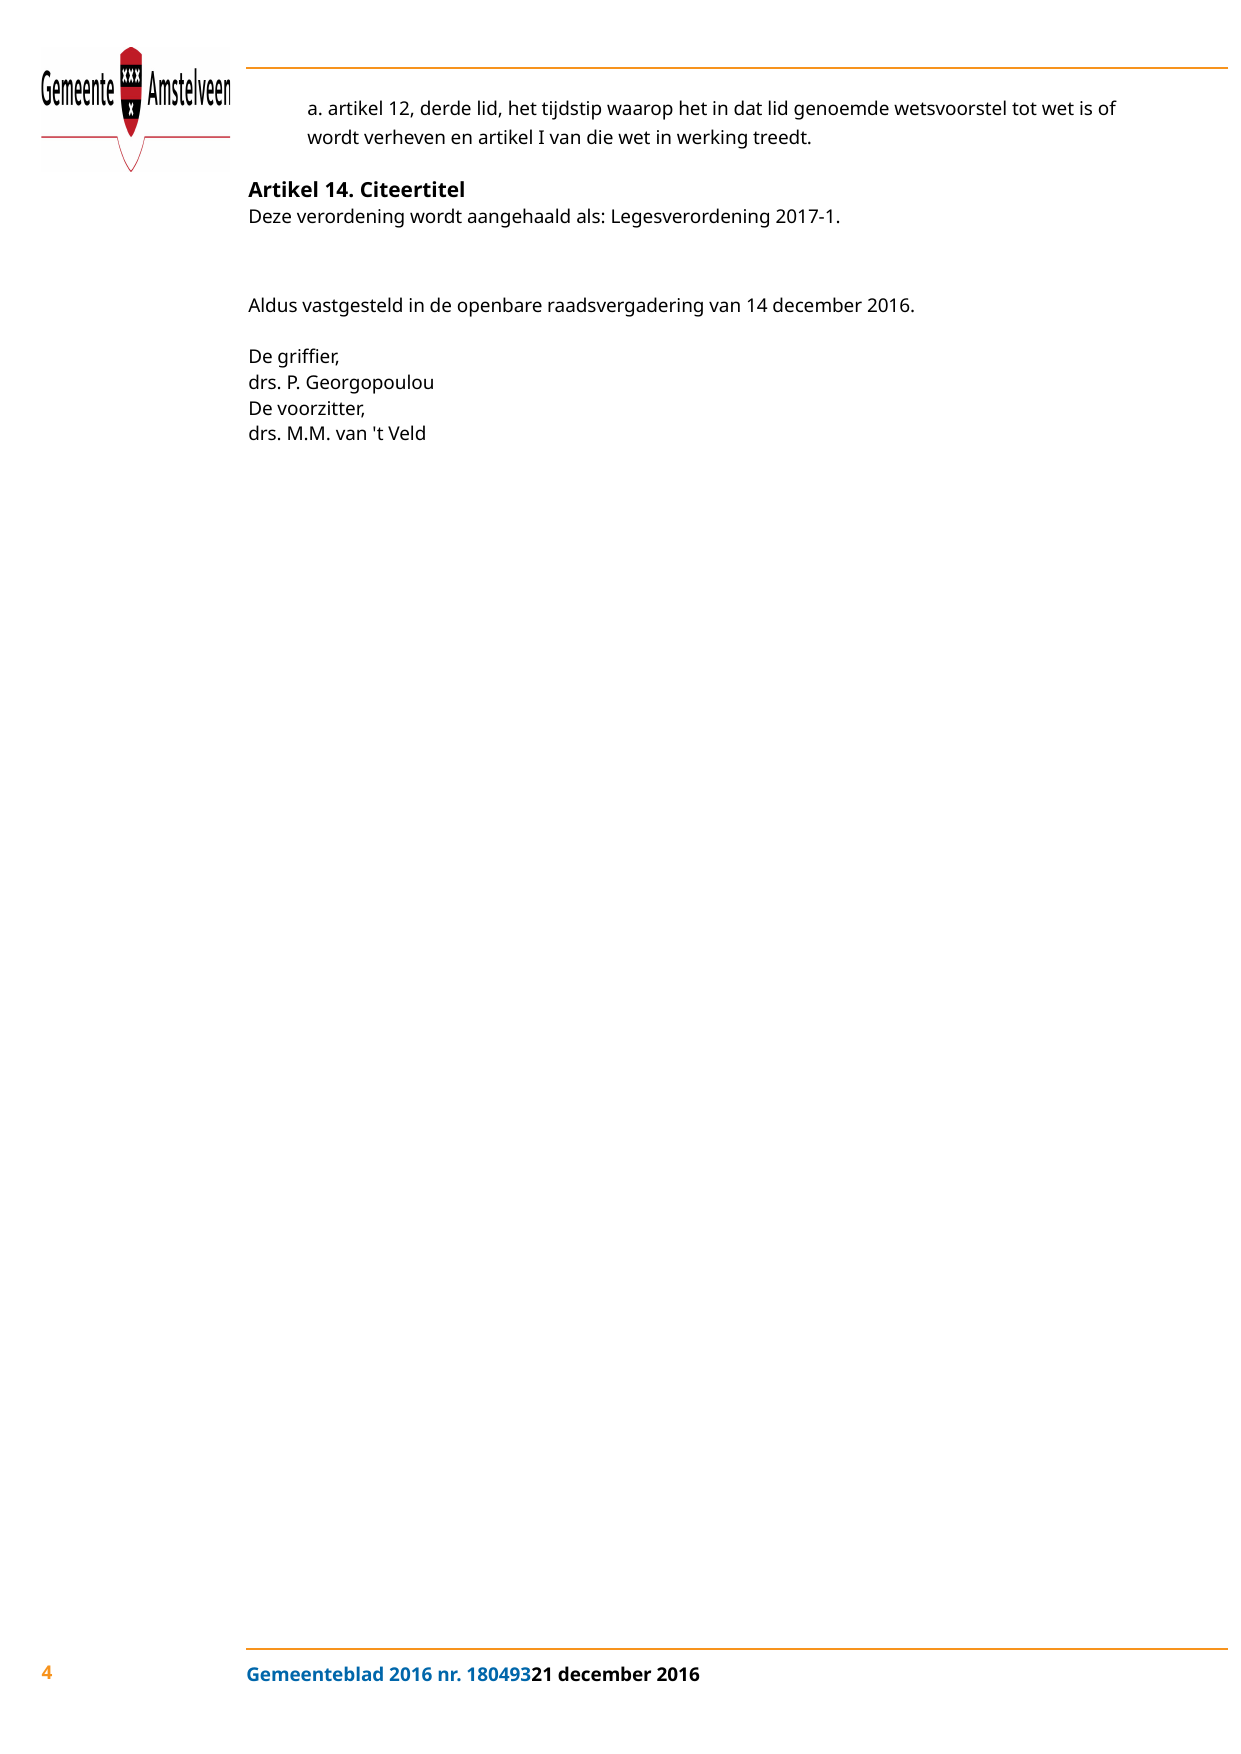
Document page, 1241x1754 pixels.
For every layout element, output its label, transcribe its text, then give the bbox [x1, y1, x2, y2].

text De griffier, [248, 343, 1152, 369]
text De voorzitter, [248, 395, 1152, 421]
text Aldus vastgesteld in de openbare raadsvergadering van 14 december 2016. [248, 292, 1152, 318]
text drs. P. Georgopoulou [248, 369, 1152, 395]
text Deze verordening wordt aangehaald als: Legesverordening 2017-1. [248, 203, 1152, 229]
text drs. M.M. van 't Veld [248, 421, 1152, 446]
text Artikel 14. Citeertitel [248, 175, 1152, 203]
list a. artikel 12, derde lid, het tijdstip waarop het in dat lid genoemde wetsvoorstel tot wet is of wordt verheven en artikel I van die wet in werking treedt. [248, 95, 1152, 150]
picture [41, 47, 231, 172]
